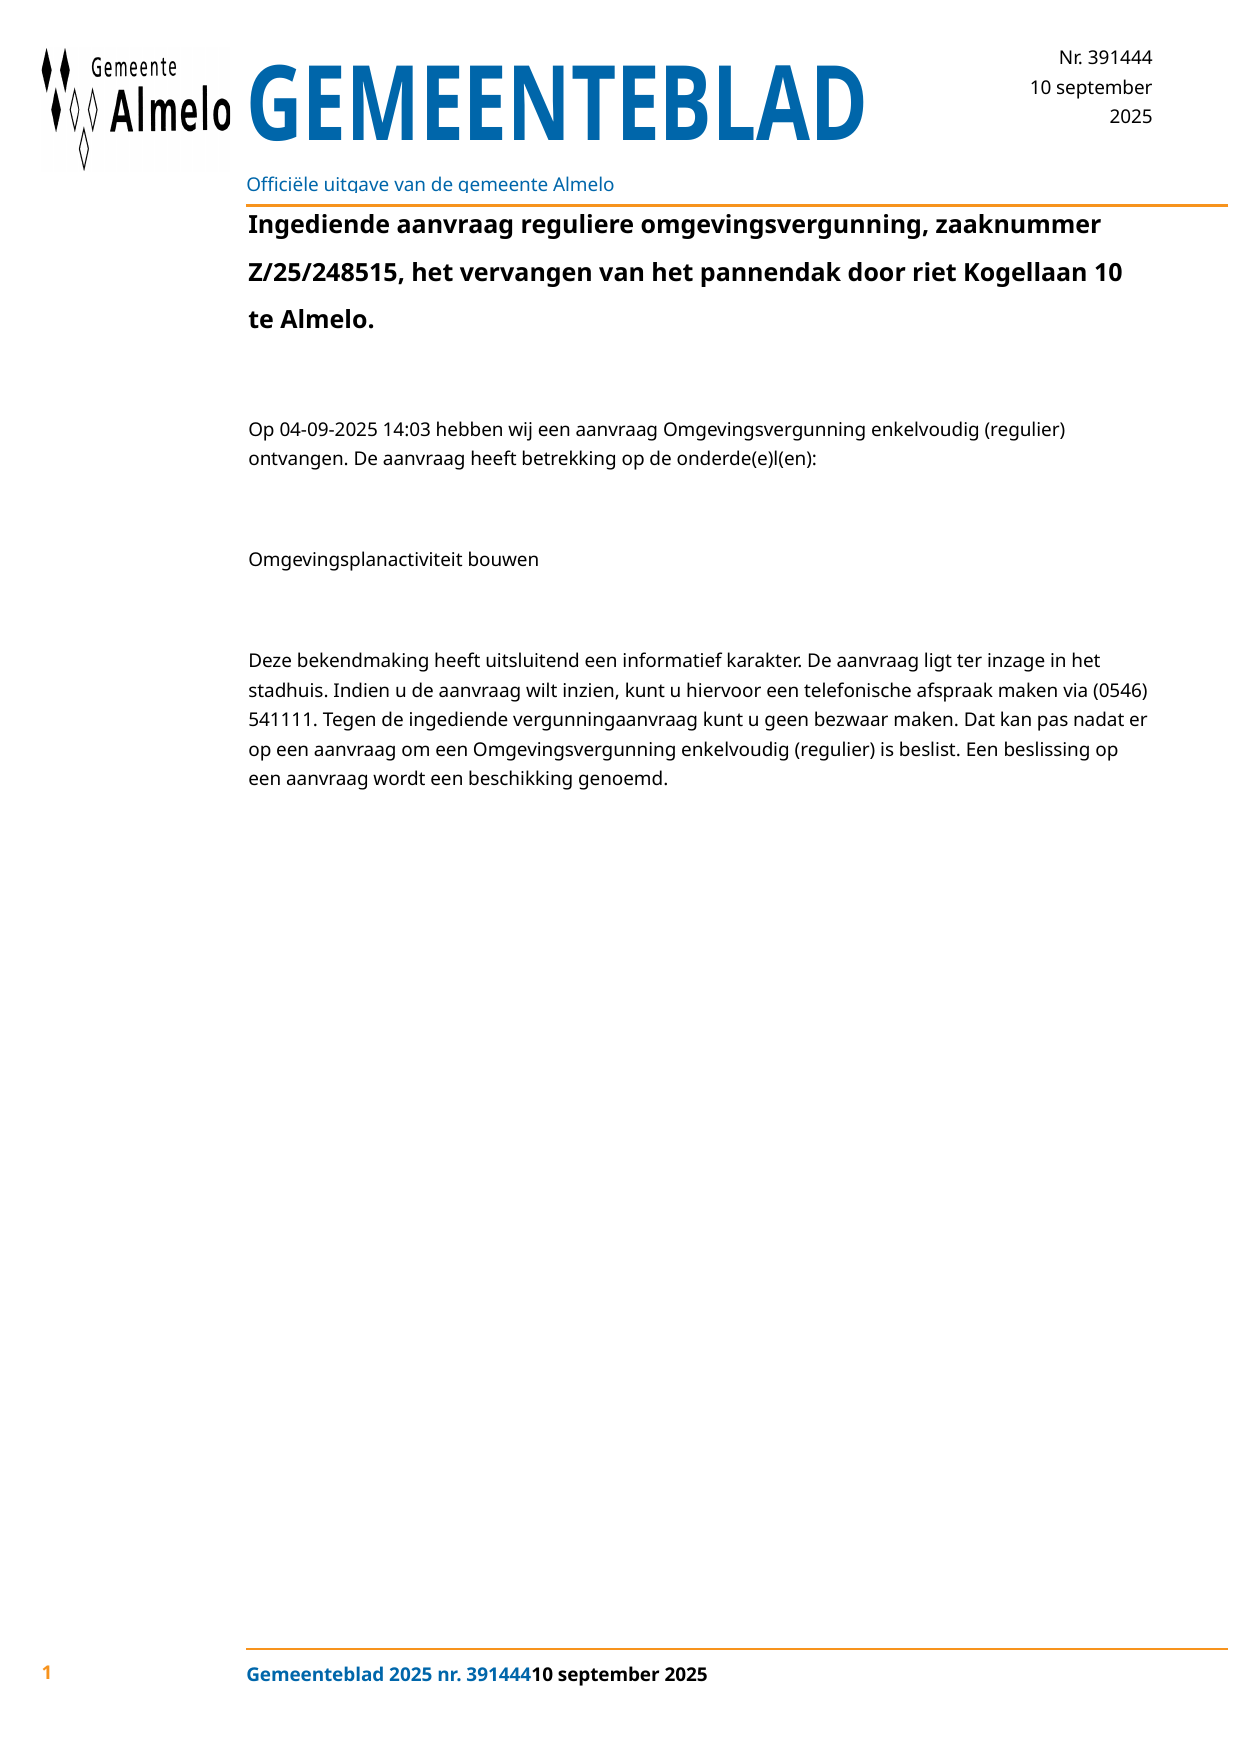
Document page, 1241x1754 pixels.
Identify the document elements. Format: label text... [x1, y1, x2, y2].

picture [41, 47, 231, 172]
text Deze bekendmaking heeft uitsluitend een informatief karakter. De aanvraag ligt ter inzage in het stadhuis. Indien u de aanvraag wilt inzien, kunt u hiervoor een telefonische afspraak maken via (0546) 541111. Tegen de ingediende vergunningaanvraag kunt u geen bezwaar maken. Dat kan pas nadat er op een aanvraag om een Omgevingsvergunning enkelvoudig (regulier) is beslist. Een beslissing op een aanvraag wordt een beschikking genoemd. [248, 647, 1152, 791]
text Omgevingsplanactiviteit bouwen [248, 546, 1152, 572]
text Op 04-09-2025 14:03 hebben wij een aanvraag Omgevingsvergunning enkelvoudig (regulier) ontvangen. De aanvraag heeft betrekking op de onderde(e)l(en): [248, 416, 1152, 471]
text Ingediende aanvraag reguliere omgevingsvergunning, zaaknummer Z/25/248515, het vervangen van het pannendak door riet Kogellaan 10 te Almelo. [248, 207, 1152, 336]
